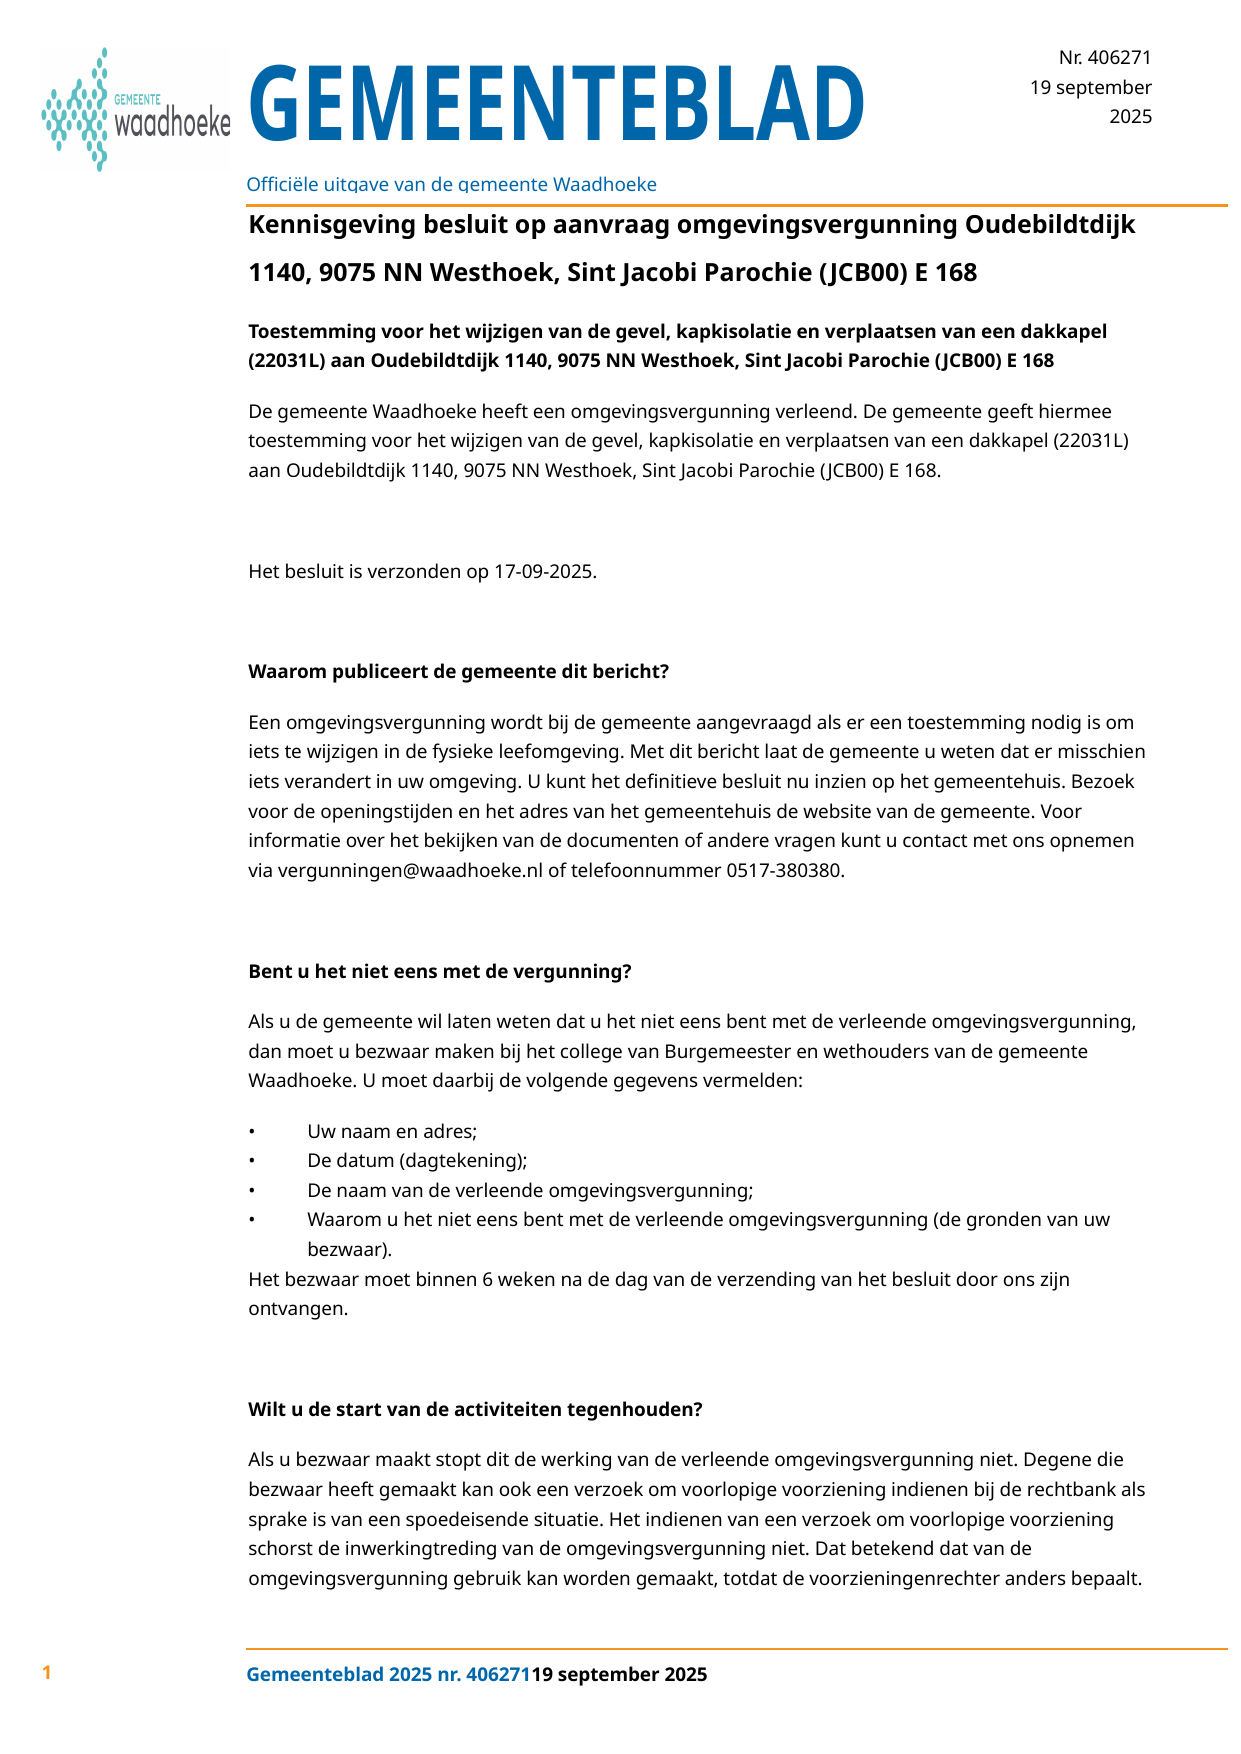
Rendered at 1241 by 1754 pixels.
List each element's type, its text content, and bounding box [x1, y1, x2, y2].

list Waarom u het niet eens bent met de verleende omgevingsvergunning (de gronden van uw bezwaar). [248, 1207, 1152, 1262]
text Als u bezwaar maakt stopt dit de werking van de verleende omgevingsvergunning niet. Degene die bezwaar heeft gemaakt kan ook een verzoek om voorlopige voorziening indienen bij de rechtbank als sprake is van een spoedeisende situatie. Het indienen van een verzoek om voorlopige voorziening schorst de inwerkingtreding van de omgevingsvergunning niet. Dat betekend dat van de omgevingsvergunning gebruik kan worden gemaakt, totdat de voorzieningenrechter anders bepaalt. [248, 1447, 1152, 1591]
text Een omgevingsvergunning wordt bij de gemeente aangevraagd als er een toestemming nodig is om iets te wijzigen in de fysieke leefomgeving. Met dit bericht laat de gemeente u weten dat er misschien iets verandert in uw omgeving. U kunt het definitieve besluit nu inzien op het gemeentehuis. Bezoek voor de openingstijden en het adres van het gemeentehuis de website van de gemeente. Voor informatie over het bekijken van de documenten of andere vragen kunt u contact met ons opnemen via vergunningen@waadhoeke.nl of telefoonnummer 0517-380380. [248, 709, 1152, 883]
text Toestemming voor het wijzigen van de gevel, kapkisolatie en verplaatsen van een dakkapel (22031L) aan Oudebildtdijk 1140, 9075 NN Westhoek, Sint Jacobi Parochie (JCB00) E 168 [248, 318, 1152, 373]
list De datum (dagtekening); [248, 1147, 1152, 1173]
text Waarom publiceert de gemeente dit bericht? [248, 659, 1152, 684]
text Kennisgeving besluit op aanvraag omgevingsvergunning Oudebildtdijk 1140, 9075 NN Westhoek, Sint Jacobi Parochie (JCB00) E 168 [248, 207, 1152, 288]
text Bent u het niet eens met de vergunning? [248, 958, 1152, 984]
text De gemeente Waadhoeke heeft een omgevingsvergunning verleend. De gemeente geeft hiermee toestemming voor het wijzigen van de gevel, kapkisolatie en verplaatsen van een dakkapel (22031L) aan Oudebildtdijk 1140, 9075 NN Westhoek, Sint Jacobi Parochie (JCB00) E 168. [248, 398, 1152, 483]
picture [41, 47, 231, 172]
text Als u de gemeente wil laten weten dat u het niet eens bent met de verleende omgevingsvergunning, dan moet u bezwaar maken bij het college van Burgemeester en wethouders van de gemeente Waadhoeke. U moet daarbij de volgende gegevens vermelden: [248, 1008, 1152, 1093]
text Het bezwaar moet binnen 6 weken na de dag van de verzending van het besluit door ons zijn ontvangen. [248, 1266, 1152, 1321]
text Wilt u de start van de activiteiten tegenhouden? [248, 1396, 1152, 1422]
text Het besluit is verzonden op 17-09-2025. [248, 558, 1152, 584]
list De naam van de verleende omgevingsvergunning; [248, 1177, 1152, 1203]
list Uw naam en adres; [248, 1118, 1152, 1144]
